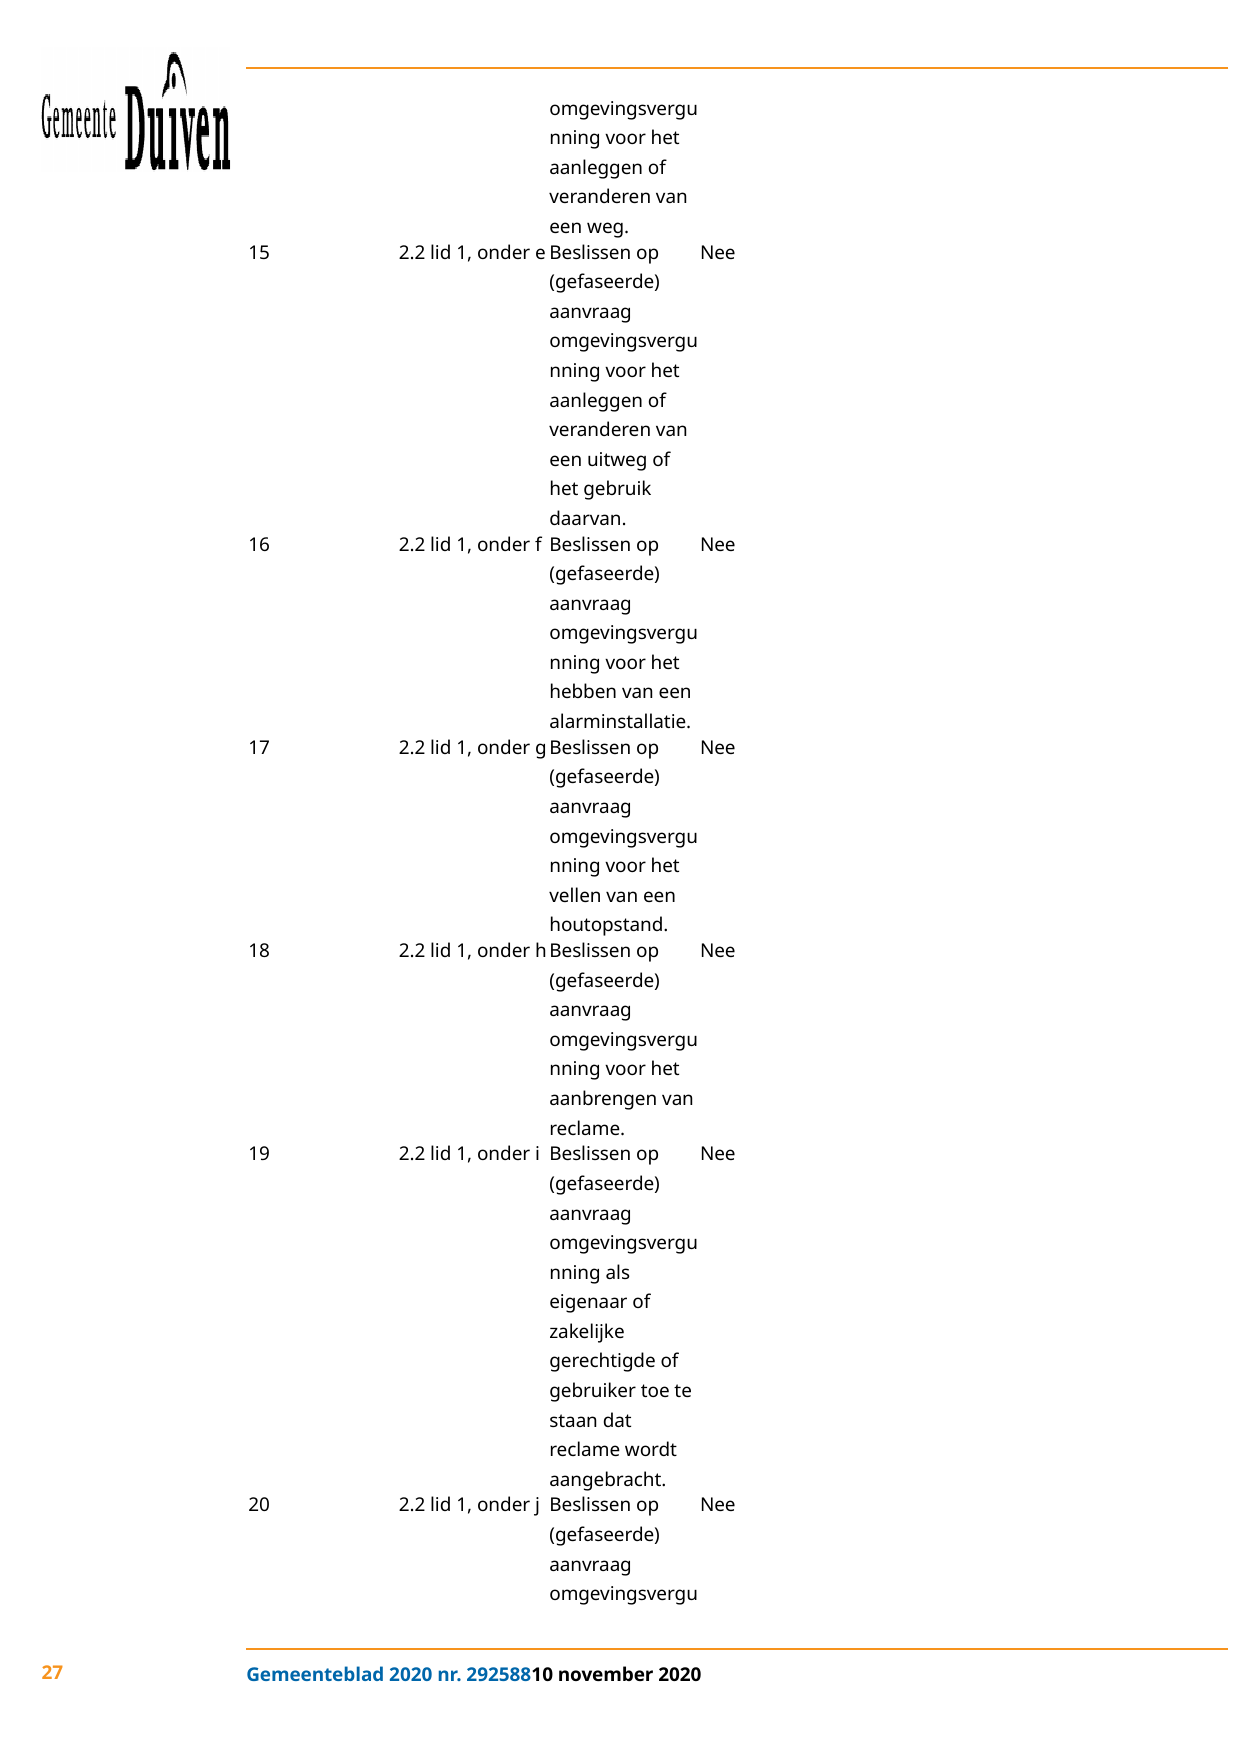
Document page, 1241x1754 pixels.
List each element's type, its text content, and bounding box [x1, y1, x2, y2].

table_cell 2.2 lid 1, onder i [399, 1141, 549, 1492]
table_cell 16 [248, 531, 398, 734]
table_cell [1001, 937, 1152, 1141]
table_cell [850, 734, 1001, 937]
table_cell Nee [700, 531, 850, 734]
table_cell [1001, 734, 1152, 937]
table_cell Nee [700, 1141, 850, 1492]
table_cell 19 [248, 1141, 398, 1492]
table_cell 2.2 lid 1, onder e [399, 239, 549, 531]
table_cell [850, 937, 1001, 1141]
picture [41, 47, 231, 172]
table_cell [1001, 531, 1152, 734]
table_cell [850, 95, 1001, 239]
table_cell [700, 95, 850, 239]
table_cell 2.2 lid 1, onder h [399, 937, 549, 1141]
table_cell Nee [700, 734, 850, 937]
table_cell 17 [248, 734, 398, 937]
table_cell Beslissen op (gefaseerde) aanvraag omgevingsvergunning als eigenaar of zakelijke gerechtigde of gebruiker toe te staan dat reclame wordt aangebracht. [549, 1141, 700, 1492]
table_cell [850, 1492, 1001, 1606]
table_cell 2.2 lid 1, onder f [399, 531, 549, 734]
table_cell 2.2 lid 1, onder j [399, 1492, 549, 1606]
table_cell [850, 531, 1001, 734]
table_cell Nee [700, 1492, 850, 1606]
table_cell 20 [248, 1492, 398, 1606]
table_cell [248, 95, 398, 239]
table_cell [850, 239, 1001, 531]
table_cell 15 [248, 239, 398, 531]
table_cell [1001, 95, 1152, 239]
table_cell [1001, 239, 1152, 531]
table_cell 2.2 lid 1, onder g [399, 734, 549, 937]
table_cell Nee [700, 937, 850, 1141]
table_cell Beslissen op (gefaseerde) aanvraag omgevingsvergu [549, 1492, 700, 1606]
table_cell Beslissen op (gefaseerde) aanvraag omgevingsvergunning voor het hebben van een alarminstallatie. [549, 531, 700, 734]
table_cell [850, 1141, 1001, 1492]
table_cell [1001, 1141, 1152, 1492]
table_cell Nee [700, 239, 850, 531]
table_cell [1001, 1492, 1152, 1606]
table_cell Beslissen op (gefaseerde) aanvraag omgevingsvergunning voor het vellen van een houtopstand. [549, 734, 700, 937]
table_cell Beslissen op (gefaseerde) aanvraag omgevingsvergunning voor het aanleggen of veranderen van een uitweg of het gebruik daarvan. [549, 239, 700, 531]
table_cell [399, 95, 549, 239]
table_cell 18 [248, 937, 398, 1141]
table_cell Beslissen op (gefaseerde) aanvraag omgevingsvergunning voor het aanbrengen van reclame. [549, 937, 700, 1141]
table_cell omgevingsvergunning voor het aanleggen of veranderen van een weg. [549, 95, 700, 239]
